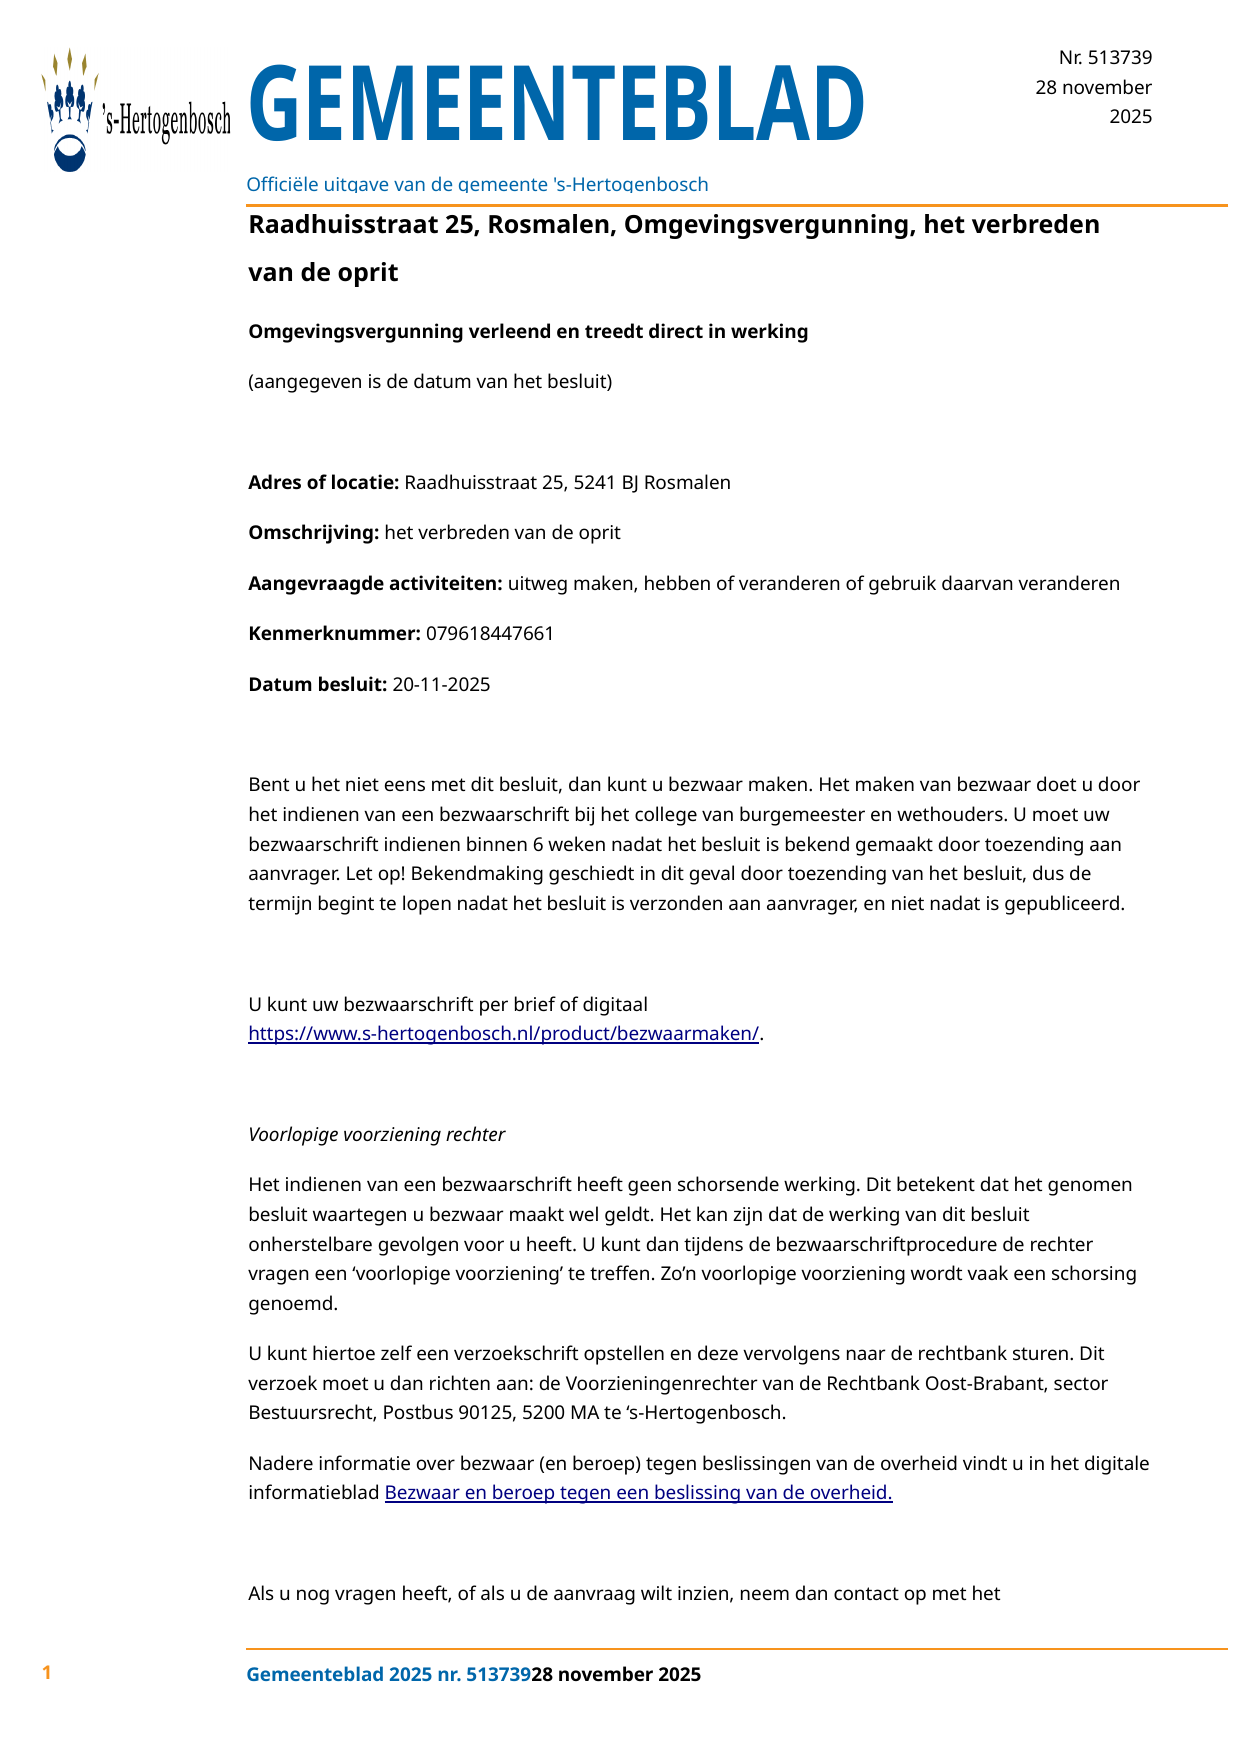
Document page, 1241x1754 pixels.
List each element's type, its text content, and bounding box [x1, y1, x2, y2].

text Het indienen van een bezwaarschrift heeft geen schorsende werking. Dit betekent dat het genomen besluit waartegen u bezwaar maakt wel geldt. Het kan zijn dat de werking van dit besluit onherstelbare gevolgen voor u heeft. U kunt dan tijdens de bezwaarschriftprocedure de rechter vragen een ‘voorlopige voorziening’ te treffen. Zo’n voorlopige voorziening wordt vaak een schorsing genoemd. [248, 1172, 1152, 1316]
text Omgevingsvergunning verleend en treedt direct in werking [248, 318, 1152, 344]
picture [41, 47, 231, 172]
text Bent u het niet eens met dit besluit, dan kunt u bezwaar maken. Het maken van bezwaar doet u door het indienen van een bezwaarschrift bij het college van burgemeester en wethouders. U moet uw bezwaarschrift indienen binnen 6 weken nadat het besluit is bekend gemaakt door toezending aan aanvrager. Let op! Bekendmaking geschiedt in dit geval door toezending van het besluit, dus de termijn begint te lopen nadat het besluit is verzonden aan aanvrager, en niet nadat is gepubliceerd. [248, 772, 1152, 916]
text Omschrijving: het verbreden van de oprit [248, 519, 1152, 545]
text U kunt uw bezwaarschrift per brief of digitaal https://www.s-hertogenbosch.nl/product/bezwaarmaken/. [248, 991, 1152, 1046]
text Datum besluit: 20-11-2025 [248, 671, 1152, 697]
text Kenmerknummer: 079618447661 [248, 620, 1152, 646]
text U kunt hiertoe zelf een verzoekschrift opstellen en deze vervolgens naar de rechtbank sturen. Dit verzoek moet u dan richten aan: de Voorzieningenrechter van de Rechtbank Oost-Brabant, sector Bestuursrecht, Postbus 90125, 5200 MA te ‘s-Hertogenbosch. [248, 1340, 1152, 1425]
text Raadhuisstraat 25, Rosmalen, Omgevingsvergunning, het verbreden van de oprit [248, 207, 1152, 288]
text Als u nog vragen heeft, of als u de aanvraag wilt inzien, neem dan contact op met het [248, 1580, 1152, 1606]
text Adres of locatie: Raadhuisstraat 25, 5241 BJ Rosmalen [248, 469, 1152, 495]
text Nadere informatie over bezwaar (en beroep) tegen beslissingen van de overheid vindt u in het digitale informatieblad Bezwaar en beroep tegen een beslissing van de overheid. [248, 1450, 1152, 1505]
text Voorlopige voorziening rechter [248, 1121, 1152, 1147]
text (aangegeven is de datum van het besluit) [248, 368, 1152, 394]
text Aangevraagde activiteiten: uitweg maken, hebben of veranderen of gebruik daarvan veranderen [248, 570, 1152, 596]
